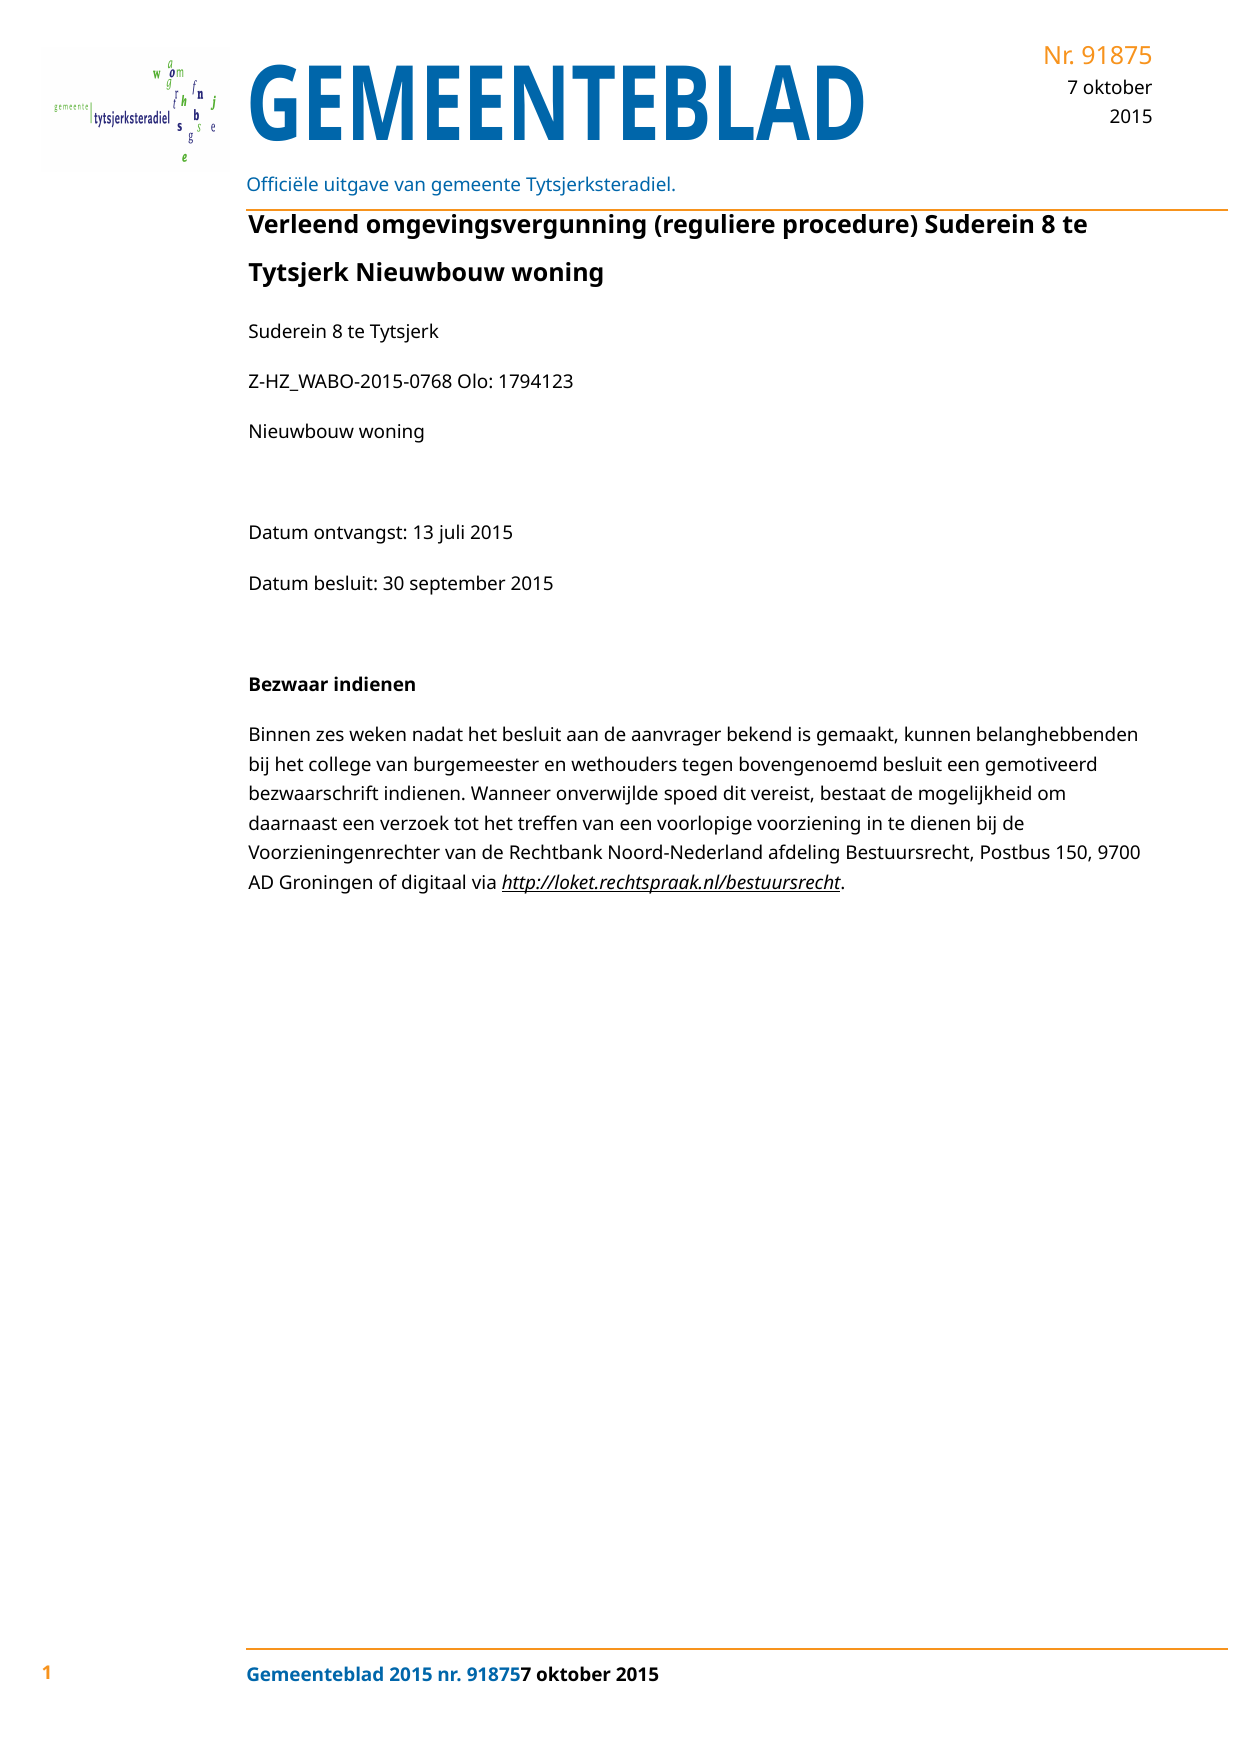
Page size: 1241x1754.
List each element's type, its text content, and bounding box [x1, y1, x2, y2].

text Verleend omgevingsvergunning (reguliere procedure) Suderein 8 te Tytsjerk Nieuwbouw woning [248, 211, 1152, 288]
text Bezwaar indienen [248, 671, 1152, 697]
text Nieuwbouw woning [248, 419, 1152, 444]
text Suderein 8 te Tytsjerk [248, 318, 1152, 344]
text Datum ontvangst: 13 juli 2015 [248, 519, 1152, 545]
picture [41, 47, 231, 172]
text Z-HZ_WABO-2015-0768 Olo: 1794123 [248, 368, 1152, 394]
text Datum besluit: 30 september 2015 [248, 570, 1152, 596]
text Binnen zes weken nadat het besluit aan de aanvrager bekend is gemaakt, kunnen belanghebbenden bij het college van burgemeester en wethouders tegen bovengenoemd besluit een gemotiveerd bezwaarschrift indienen. Wanneer onverwijlde spoed dit vereist, bestaat de mogelijkheid om daarnaast een verzoek tot het treffen van een voorlopige voorziening in te dienen bij de Voorzieningenrechter van de Rechtbank Noord-Nederland afdeling Bestuursrecht, Postbus 150, 9700 AD Groningen of digitaal via http://loket.rechtspraak.nl/bestuursrecht. [248, 721, 1152, 895]
